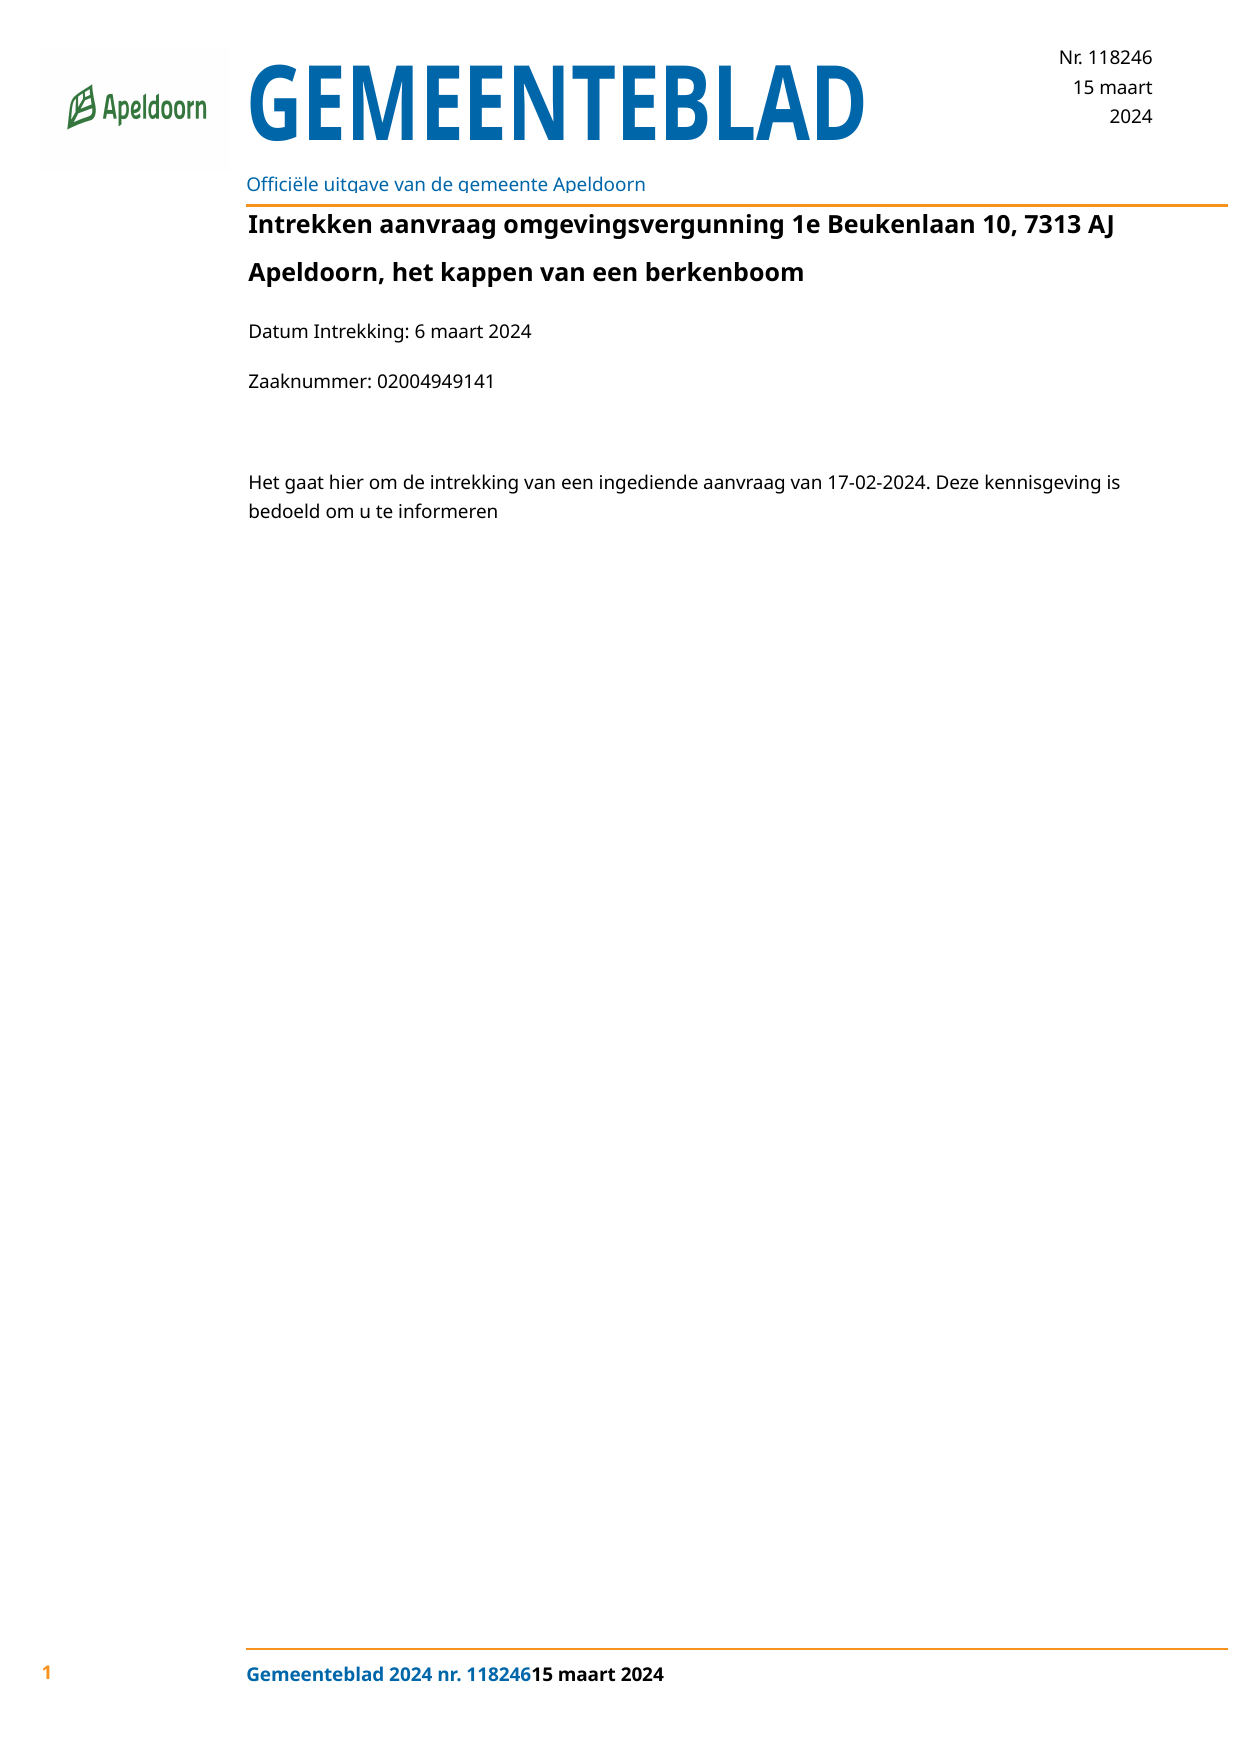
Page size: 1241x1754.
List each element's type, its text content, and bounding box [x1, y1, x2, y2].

text Datum Intrekking: 6 maart 2024 [248, 318, 1152, 344]
text Het gaat hier om de intrekking van een ingediende aanvraag van 17-02-2024. Deze kennisgeving is bedoeld om u te informeren [248, 469, 1152, 524]
picture [41, 47, 231, 172]
text Zaaknummer: 02004949141 [248, 368, 1152, 394]
text Intrekken aanvraag omgevingsvergunning 1e Beukenlaan 10, 7313 AJ Apeldoorn, het kappen van een berkenboom [248, 207, 1152, 288]
